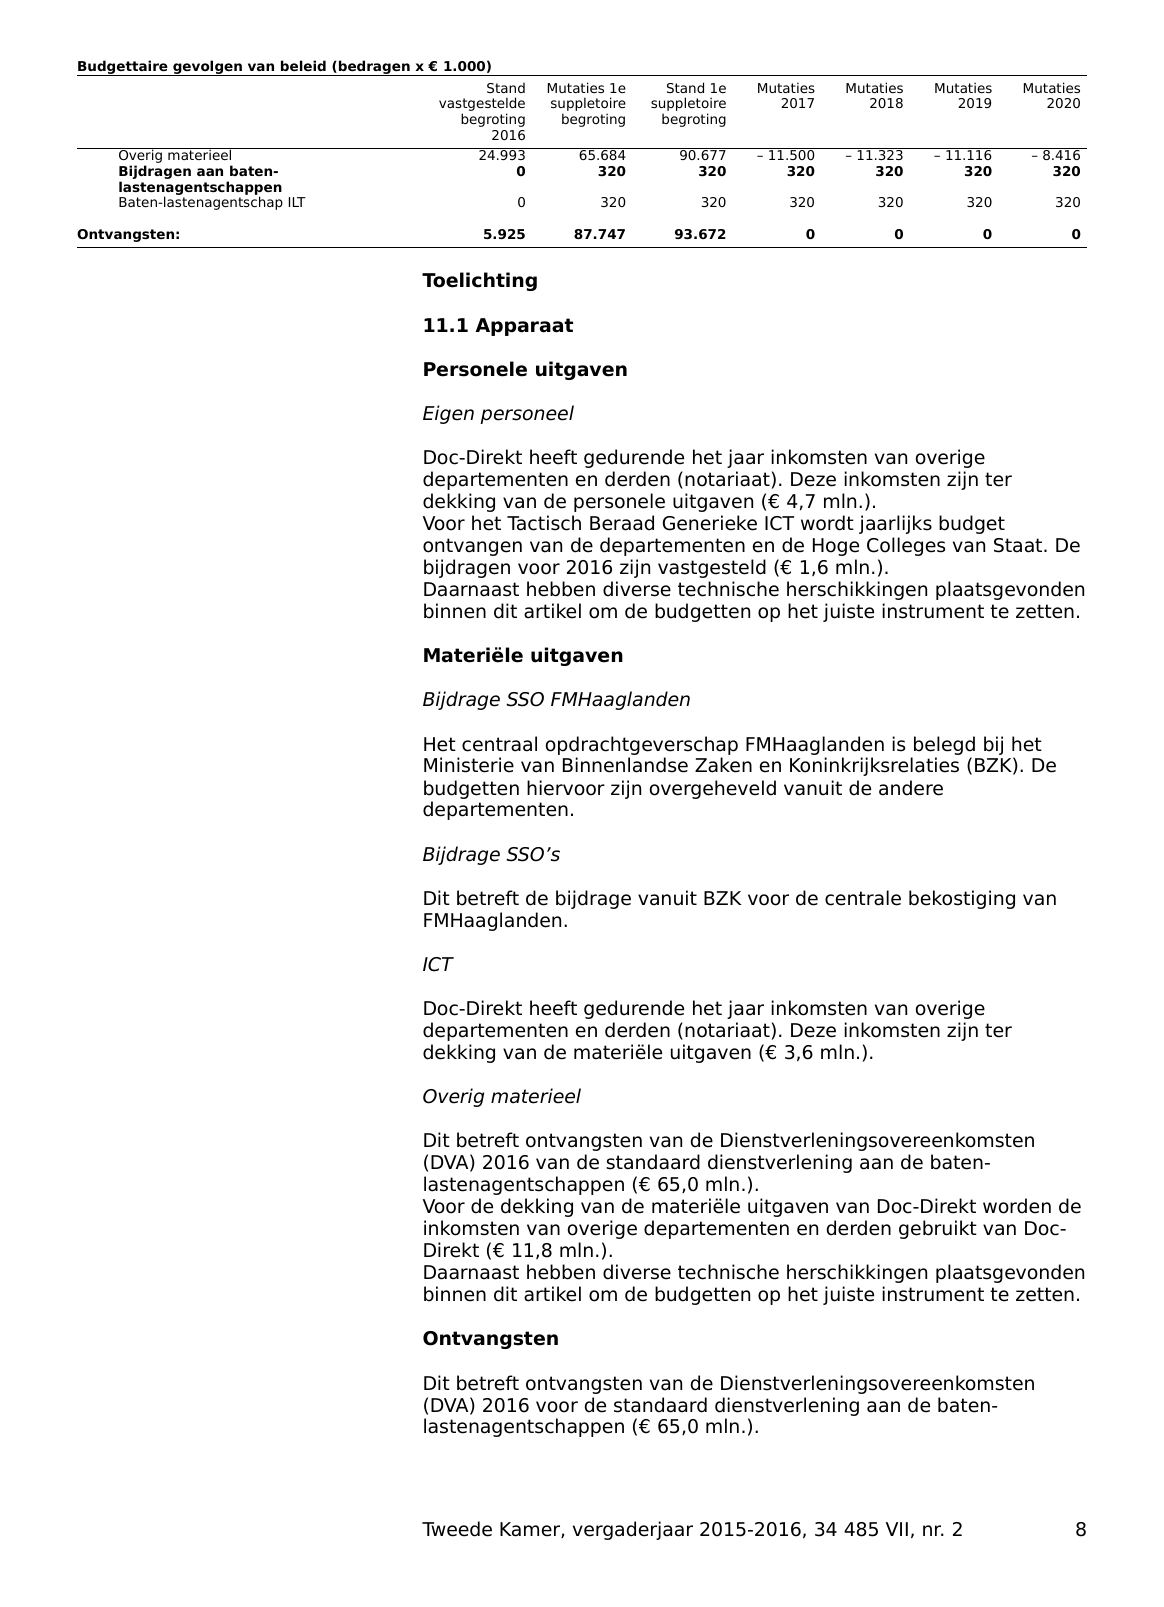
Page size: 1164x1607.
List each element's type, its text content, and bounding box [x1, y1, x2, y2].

table_cell Ontvangsten: [77, 227, 431, 247]
table_cell 5.925 [431, 227, 531, 247]
text Daarnaast hebben diverse technische herschikkingen plaatsgevonden binnen dit artikel om de budgetten op het juiste instrument te zetten. [422, 579, 1087, 623]
table_cell 320 [632, 164, 732, 195]
text Doc-Direkt heeft gedurende het jaar inkomsten van overige departementen en derden (notariaat). Deze inkomsten zijn ter dekking van de materiële uitgaven (€ 3,6 mln.). [422, 998, 1087, 1064]
table_cell 320 [998, 164, 1087, 195]
table_cell [77, 211, 112, 227]
table_cell [77, 164, 112, 195]
table_cell [821, 211, 909, 227]
table_header Budgettaire gevolgen van beleid (bedragen x € 1.000) [77, 59, 1087, 75]
table_cell 0 [431, 164, 531, 195]
text Voor het Tactisch Beraad Generieke ICT wordt jaarlijks budget ontvangen van de departementen en de Hoge Colleges van Staat. De bijdragen voor 2016 zijn vastgesteld (€ 1,6 mln.). [422, 513, 1087, 579]
table_cell Overig materieel [112, 149, 431, 164]
table_cell 0 [909, 227, 998, 247]
subtitle Bijdrage SSO FMHaaglanden [422, 689, 1087, 711]
table_cell [909, 211, 998, 227]
table_cell 87.747 [531, 227, 632, 247]
text Dit betreft ontvangsten van de Dienstverleningsovereenkomsten (DVA) 2016 voor de standaard dienstverlening aan de baten-lastenagentschappen (€ 65,0 mln.). [422, 1372, 1087, 1438]
subtitle 11.1 Apparaat [422, 314, 1087, 337]
text Dit betreft de bijdrage vanuit BZK voor de centrale bekostiging van FMHaaglanden. [422, 888, 1087, 932]
table_cell [77, 149, 112, 164]
table_cell 320 [821, 164, 909, 195]
table_cell 320 [531, 164, 632, 195]
table_cell Mutaties 1e suppletoire begroting [531, 76, 632, 148]
table_cell [431, 211, 531, 227]
text Daarnaast hebben diverse technische herschikkingen plaatsgevonden binnen dit artikel om de budgetten op het juiste instrument te zetten. [422, 1262, 1087, 1306]
table_cell Mutaties 2019 [909, 76, 998, 148]
table_cell Baten-lastenagentschap ILT [112, 195, 431, 211]
table_cell – 11.323 [821, 149, 909, 164]
subtitle Bijdrage SSO’s [422, 843, 1087, 866]
table_cell 320 [909, 195, 998, 211]
table_cell 0 [732, 227, 821, 247]
subtitle Ontvangsten [422, 1328, 1087, 1350]
table_cell 0 [998, 227, 1087, 247]
subtitle Overig materieel [422, 1086, 1087, 1108]
table_cell [112, 76, 431, 148]
subtitle Materiële uitgaven [422, 645, 1087, 667]
table_cell 93.672 [632, 227, 732, 247]
table_cell 0 [431, 195, 531, 211]
table_cell 320 [732, 164, 821, 195]
table_cell [732, 211, 821, 227]
table_cell Bijdragen aan baten-lastenagentschappen [112, 164, 431, 195]
table_cell Stand vastgestelde begroting 2016 [431, 76, 531, 148]
subtitle Toelichting [422, 270, 1087, 292]
table_cell [998, 211, 1087, 227]
table_cell 90.677 [632, 149, 732, 164]
text Het centraal opdrachtgeverschap FMHaaglanden is belegd bij het Ministerie van Binnenlandse Zaken en Koninkrijksrelaties (BZK). De budgetten hiervoor zijn overgeheveld vanuit de andere departementen. [422, 733, 1087, 821]
table_cell – 11.500 [732, 149, 821, 164]
table_cell [531, 211, 632, 227]
table_cell 320 [632, 195, 732, 211]
table_cell 0 [821, 227, 909, 247]
table_cell Mutaties 2017 [732, 76, 821, 148]
subtitle ICT [422, 954, 1087, 976]
text Dit betreft ontvangsten van de Dienstverleningsovereenkomsten (DVA) 2016 van de standaard dienstverlening aan de baten-lastenagentschappen (€ 65,0 mln.). [422, 1130, 1087, 1196]
table_cell 320 [821, 195, 909, 211]
table_cell – 8.416 [998, 149, 1087, 164]
table_cell 320 [909, 164, 998, 195]
text Doc-Direkt heeft gedurende het jaar inkomsten van overige departementen en derden (notariaat). Deze inkomsten zijn ter dekking van de personele uitgaven (€ 4,7 mln.). [422, 447, 1087, 513]
table_cell 65.684 [531, 149, 632, 164]
table_cell – 11.116 [909, 149, 998, 164]
subtitle Eigen personeel [422, 403, 1087, 425]
table_cell [77, 195, 112, 211]
subtitle Personele uitgaven [422, 359, 1087, 381]
table_cell [632, 211, 732, 227]
table_cell [77, 76, 112, 148]
text Voor de dekking van de materiële uitgaven van Doc-Direkt worden de inkomsten van overige departementen en derden gebruikt van Doc-Direkt (€ 11,8 mln.). [422, 1196, 1087, 1262]
table_cell 320 [998, 195, 1087, 211]
table_cell Mutaties 2018 [821, 76, 909, 148]
table_cell Stand 1e suppletoire begroting [632, 76, 732, 148]
table_cell 320 [732, 195, 821, 211]
table_cell 320 [531, 195, 632, 211]
table_cell [112, 211, 431, 227]
table_cell Mutaties 2020 [998, 76, 1087, 148]
table_cell 24.993 [431, 149, 531, 164]
